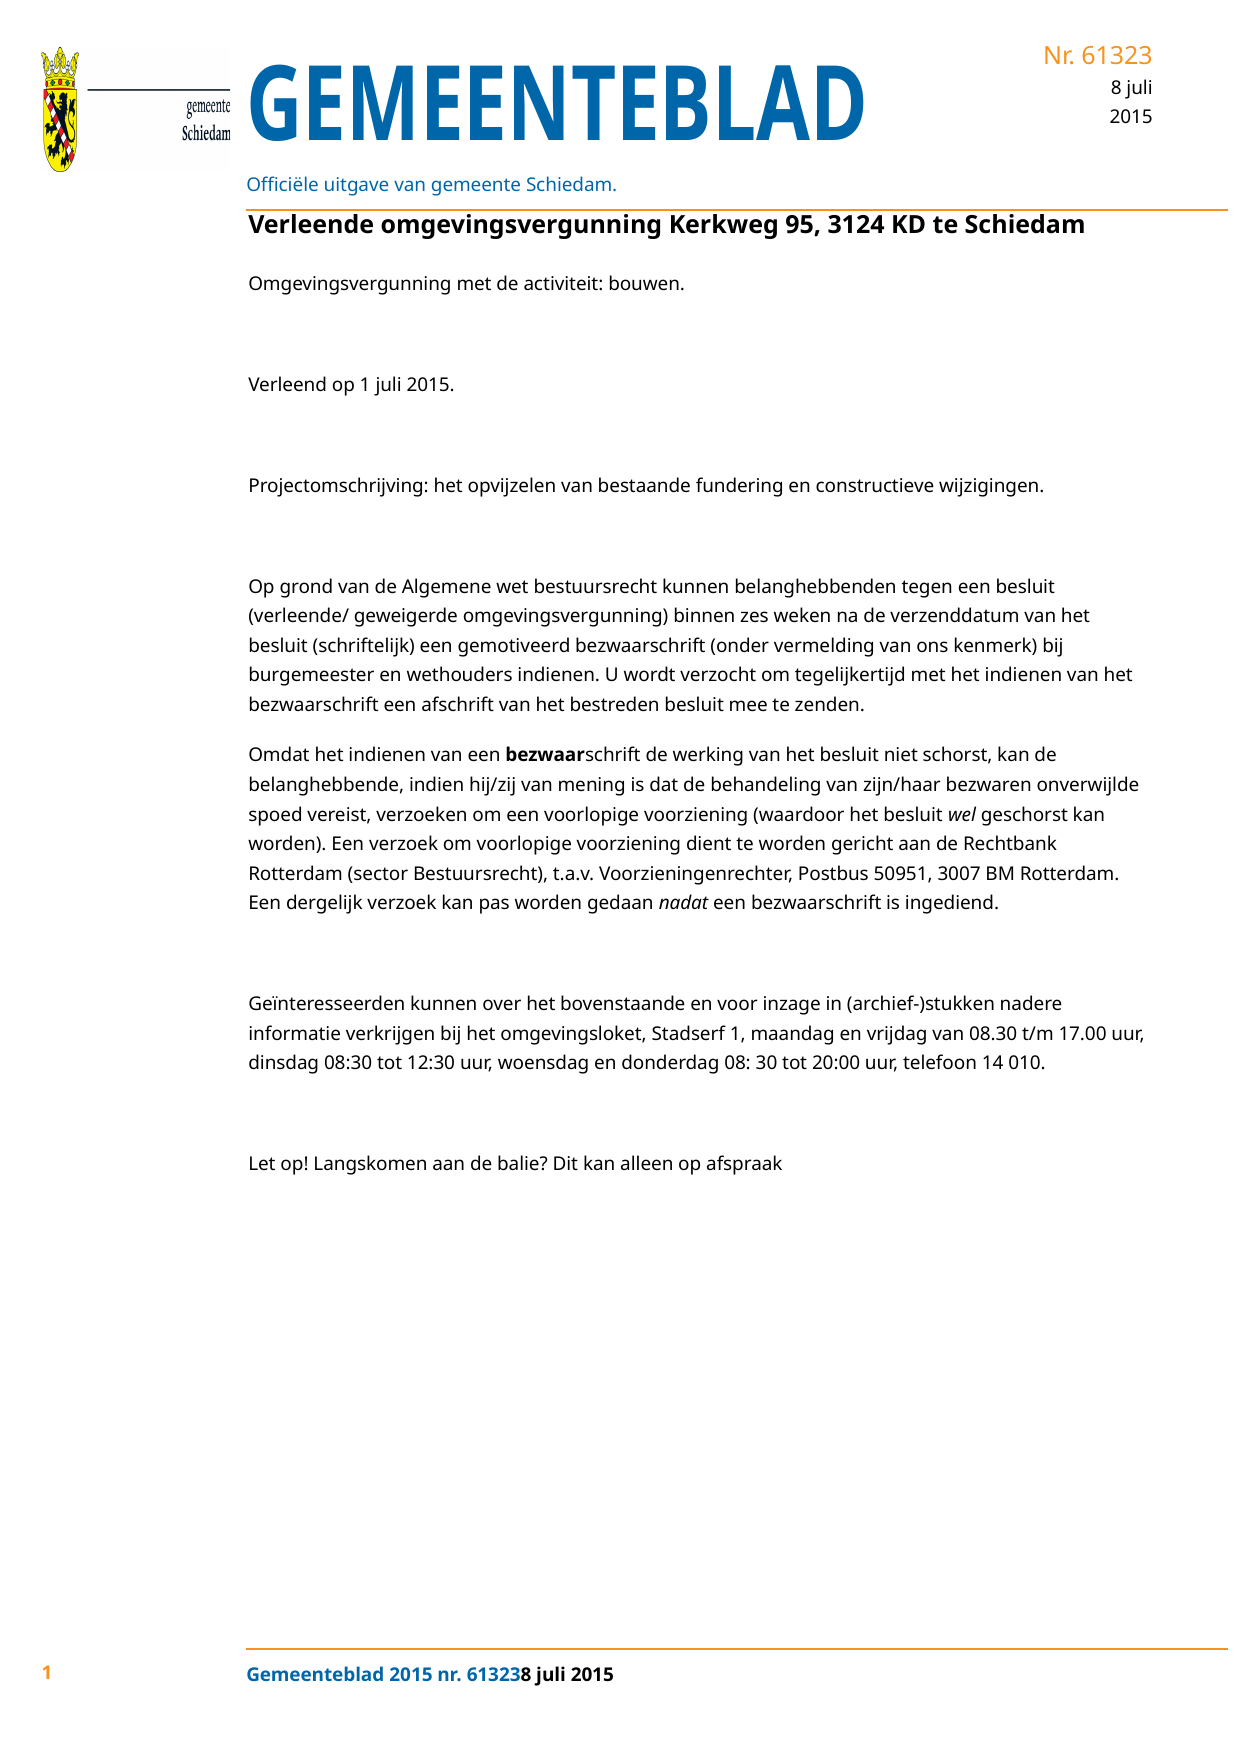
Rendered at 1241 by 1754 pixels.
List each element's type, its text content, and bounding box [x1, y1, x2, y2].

text Let op! Langskomen aan de balie? Dit kan alleen op afspraak [248, 1150, 1152, 1176]
text Geïnteresseerden kunnen over het bovenstaande en voor inzage in (archief-)stukken nadere informatie verkrijgen bij het omgevingsloket, Stadserf 1, maandag en vrijdag van 08.30 t/m 17.00 uur, dinsdag 08:30 tot 12:30 uur, woensdag en donderdag 08: 30 tot 20:00 uur, telefoon 14 010. [248, 990, 1152, 1075]
text Projectomschrijving: het opvijzelen van bestaande fundering en constructieve wijzigingen. [248, 472, 1152, 498]
text Verleend op 1 juli 2015. [248, 371, 1152, 397]
text Omgevingsvergunning met de activiteit: bouwen. [248, 270, 1152, 296]
text Verleende omgevingsvergunning Kerkweg 95, 3124 KD te Schiedam [248, 211, 1152, 241]
picture [41, 47, 231, 172]
text Omdat het indienen van een bezwaarschrift de werking van het besluit niet schorst, kan de belanghebbende, indien hij/zij van mening is dat de behandeling van zijn/haar bezwaren onverwijlde spoed vereist, verzoeken om een voorlopige voorziening (waardoor het besluit wel geschorst kan worden). Een verzoek om voorlopige voorziening dient te worden gericht aan de Rechtbank Rotterdam (sector Bestuursrecht), t.a.v. Voorzieningenrechter, Postbus 50951, 3007 BM Rotterdam. Een dergelijk verzoek kan pas worden gedaan nadat een bezwaarschrift is ingediend. [248, 742, 1152, 915]
text Op grond van de Algemene wet bestuursrecht kunnen belanghebbenden tegen een besluit (verleende/ geweigerde omgevingsvergunning) binnen zes weken na de verzenddatum van het besluit (schriftelijk) een gemotiveerd bezwaarschrift (onder vermelding van ons kenmerk) bij burgemeester en wethouders indienen. U wordt verzocht om tegelijkertijd met het indienen van het bezwaarschrift een afschrift van het bestreden besluit mee te zenden. [248, 573, 1152, 717]
